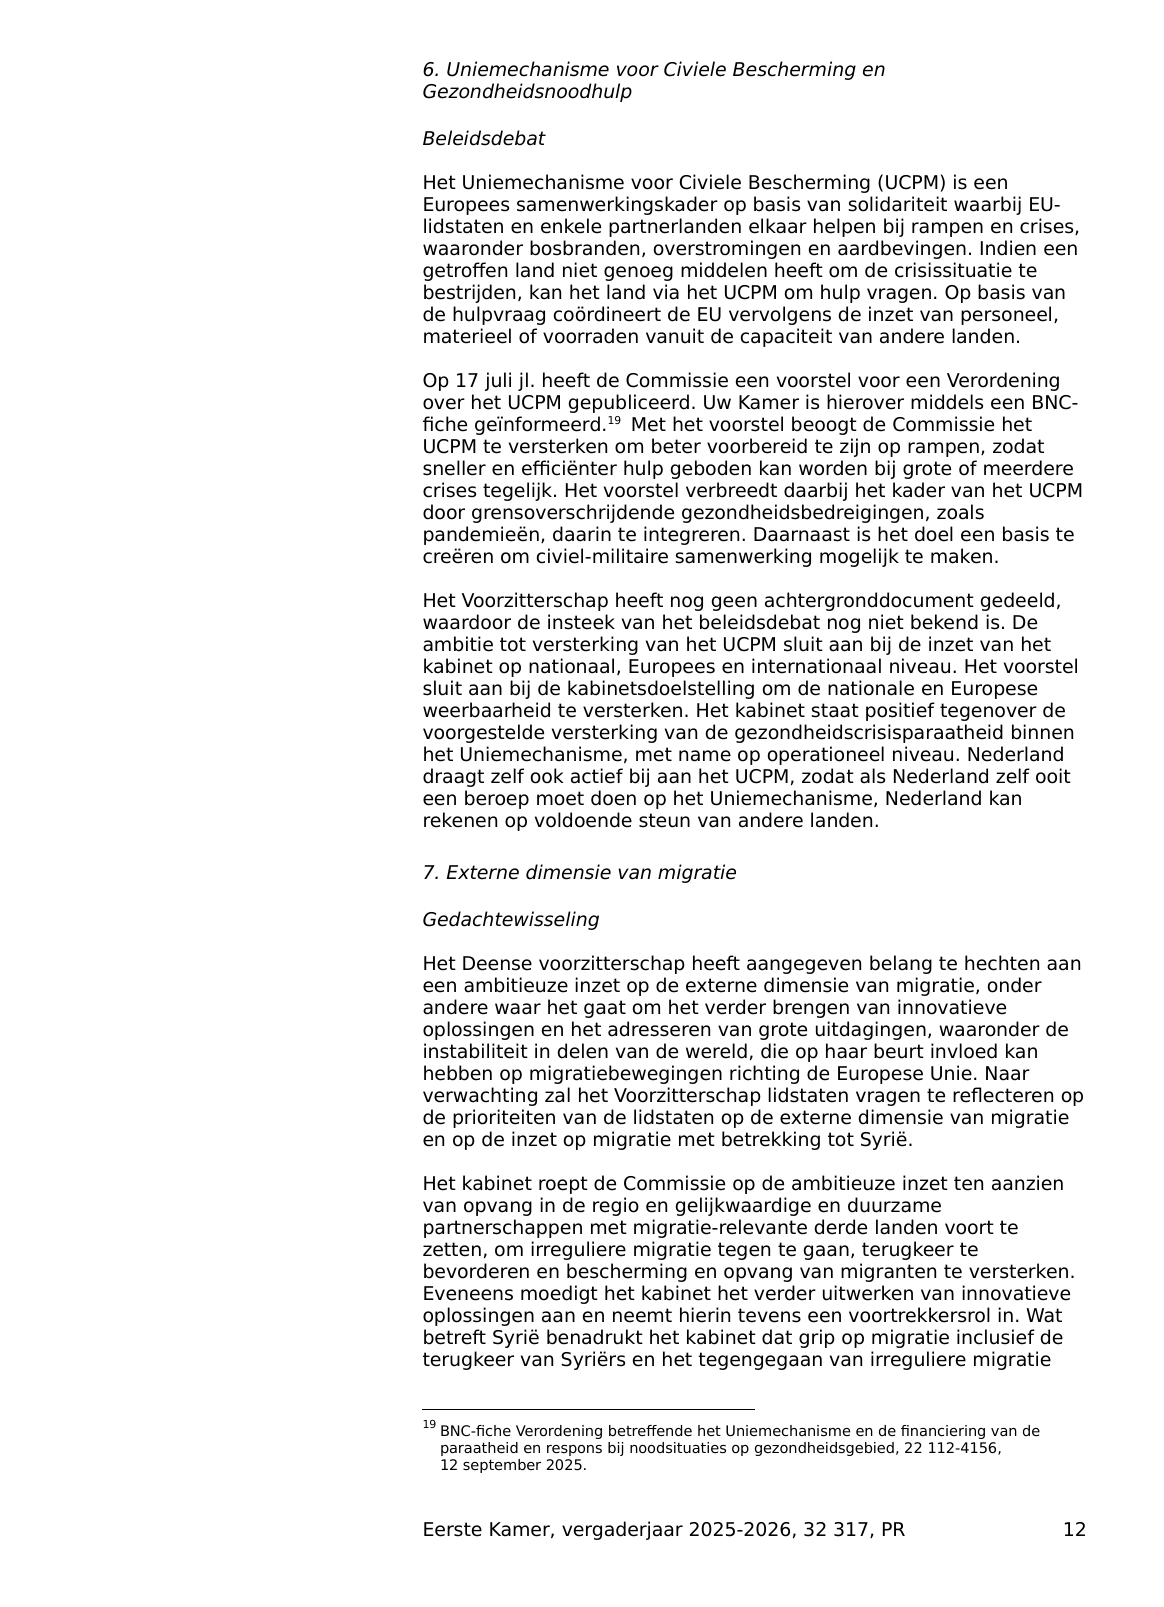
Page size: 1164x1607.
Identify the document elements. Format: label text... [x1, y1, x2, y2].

text Het Uniemechanisme voor Civiele Bescherming (UCPM) is een Europees samenwerkingskader op basis van solidariteit waarbij EU-lidstaten en enkele partnerlanden elkaar helpen bij rampen en crises, waaronder bosbranden, overstromingen en aardbevingen. Indien een getroffen land niet genoeg middelen heeft om de crisissituatie te bestrijden, kan het land via het UCPM om hulp vragen. Op basis van de hulpvraag coördineert de EU vervolgens de inzet van personeel, materieel of voorraden vanuit de capaciteit van andere landen. [422, 172, 1087, 348]
text Het Deense voorzitterschap heeft aangegeven belang te hechten aan een ambitieuze inzet op de externe dimensie van migratie, onder andere waar het gaat om het verder brengen van innovatieve oplossingen en het adresseren van grote uitdagingen, waaronder de instabiliteit in delen van de wereld, die op haar beurt invloed kan hebben op migratiebewegingen richting de Europese Unie. Naar verwachting zal het Voorzitterschap lidstaten vragen te reflecteren op de prioriteiten van de lidstaten op de externe dimensie van migratie en op de inzet op migratie met betrekking tot Syrië. [422, 953, 1087, 1151]
text Het Voorzitterschap heeft nog geen achtergronddocument gedeeld, waardoor de insteek van het beleidsdebat nog niet bekend is. De ambitie tot versterking van het UCPM sluit aan bij de inzet van het kabinet op nationaal, Europees en internationaal niveau. Het voorstel sluit aan bij de kabinetsdoelstelling om de nationale en Europese weerbaarheid te versterken. Het kabinet staat positief tegenover de voorgestelde versterking van de gezondheidscrisisparaatheid binnen het Uniemechanisme, met name op operationeel niveau. Nederland draagt zelf ook actief bij aan het UCPM, zodat als Nederland zelf ooit een beroep moet doen op het Uniemechanisme, Nederland kan rekenen op voldoende steun van andere landen. [422, 590, 1087, 832]
subtitle 6. Uniemechanisme voor Civiele Bescherming en Gezondheidsnoodhulp [422, 59, 1087, 103]
subtitle 7. Externe dimensie van migratie [422, 862, 1087, 884]
text BNC-fiche Verordening betreffende het Uniemechanisme en de financiering van de paraatheid en respons bij noodsituaties op gezondheidsgebied, 22 112-4156, 12 september 2025. [422, 1418, 1087, 1474]
subtitle Beleidsdebat [422, 128, 1087, 150]
text Het kabinet roept de Commissie op de ambitieuze inzet ten aanzien van opvang in de regio en gelijkwaardige en duurzame partnerschappen met migratie-relevante derde landen voort te zetten, om irreguliere migratie tegen te gaan, terugkeer te bevorderen en bescherming en opvang van migranten te versterken. Eveneens moedigt het kabinet het verder uitwerken van innovatieve oplossingen aan en neemt hierin tevens een voortrekkersrol in. Wat betreft Syrië benadrukt het kabinet dat grip op migratie inclusief de terugkeer van Syriërs en het tegengegaan van irreguliere migratie [422, 1173, 1087, 1371]
text Op 17 juli jl. heeft de Commissie een voorstel voor een Verordening over het UCPM gepubliceerd. Uw Kamer is hierover middels een BNC-fiche geïnformeerd. Met het voorstel beoogt de Commissie het UCPM te versterken om beter voorbereid te zijn op rampen, zodat sneller en efficiënter hulp geboden kan worden bij grote of meerdere crises tegelijk. Het voorstel verbreedt daarbij het kader van het UCPM door grensoverschrijdende gezondheidsbedreigingen, zoals pandemieën, daarin te integreren. Daarnaast is het doel een basis te creëren om civiel-militaire samenwerking mogelijk te maken. [422, 370, 1087, 568]
subtitle Gedachtewisseling [422, 909, 1087, 931]
